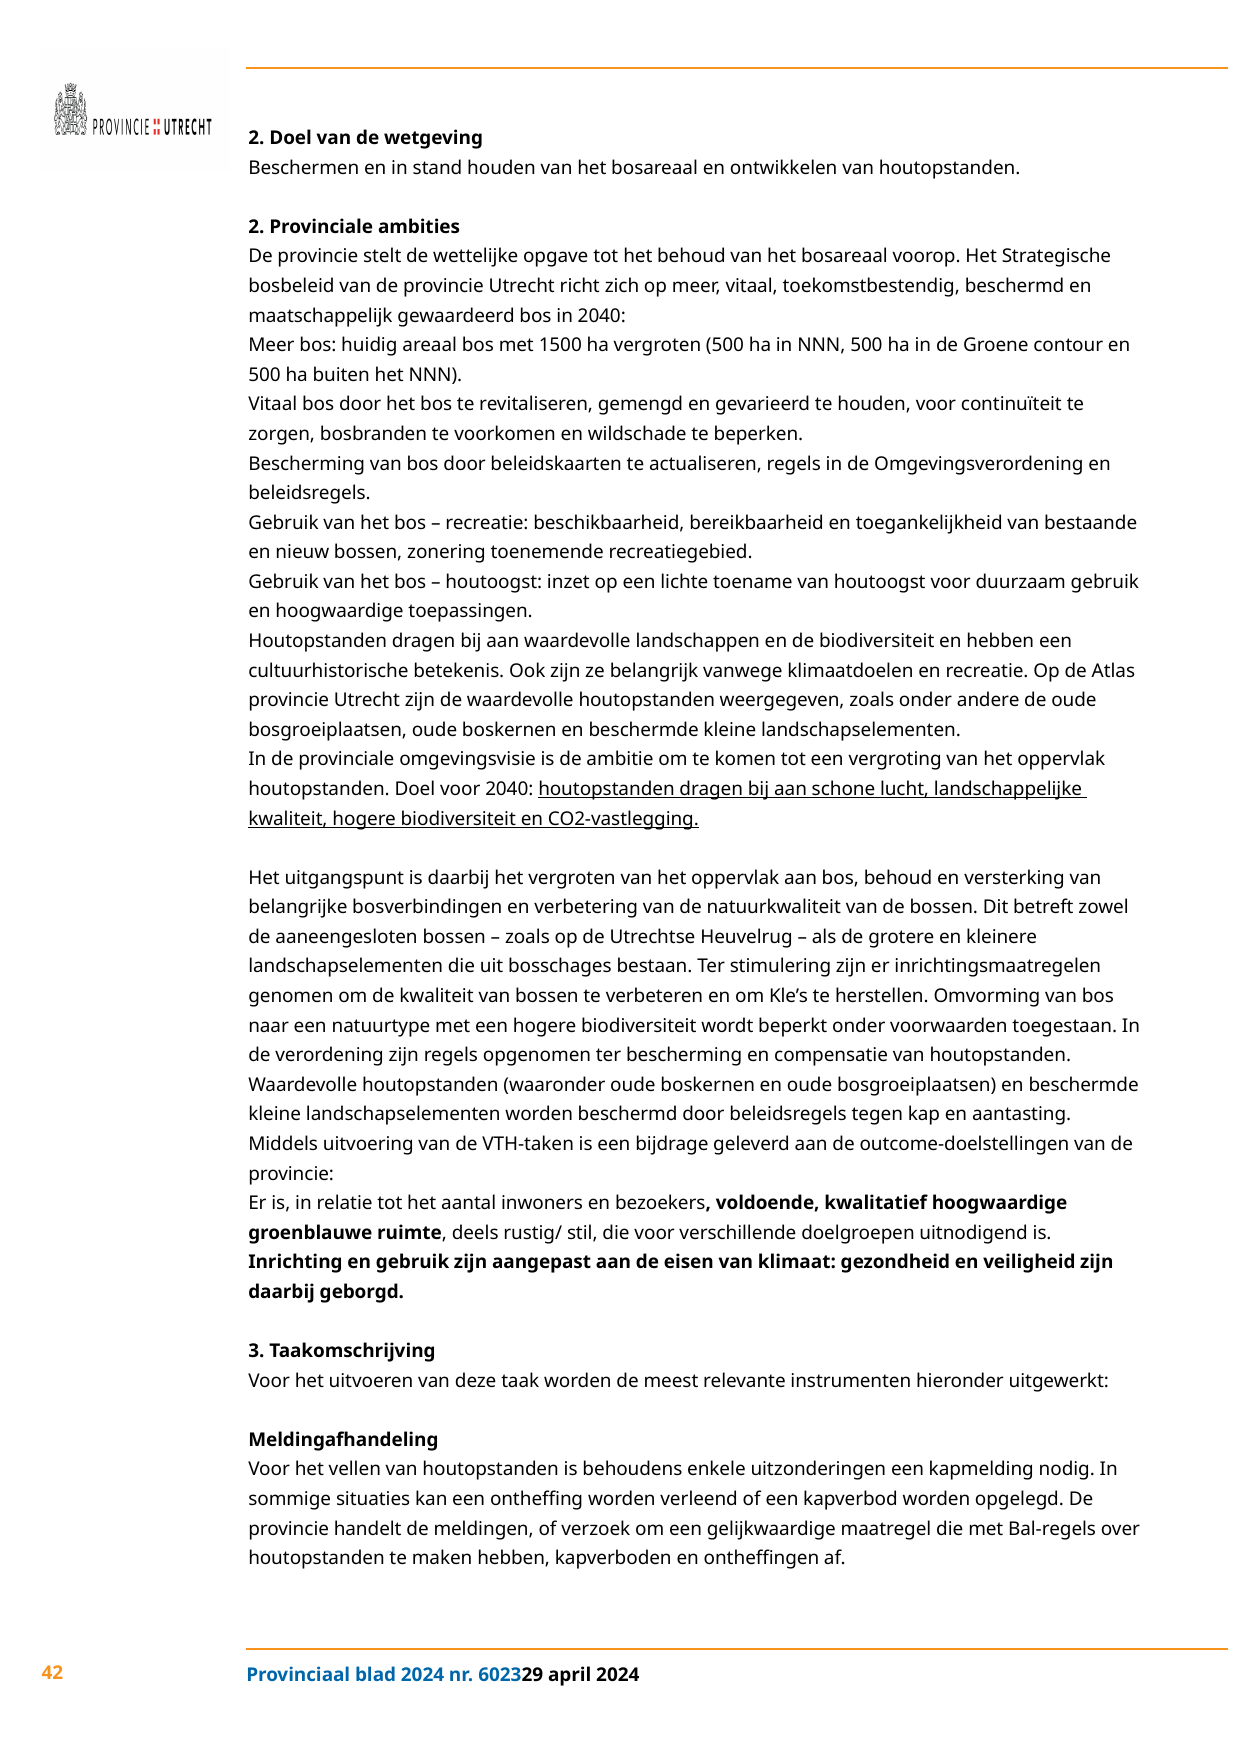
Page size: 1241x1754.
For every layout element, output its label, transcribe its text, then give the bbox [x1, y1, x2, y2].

text 2. Provinciale ambities [248, 213, 1152, 239]
text Voor het uitvoeren van deze taak worden de meest relevante instrumenten hieronder uitgewerkt: [248, 1367, 1152, 1393]
text Meer bos: huidig areaal bos met 1500 ha vergroten (500 ha in NNN, 500 ha in de Groene contour en 500 ha buiten het NNN). [248, 331, 1152, 387]
text 2. Doel van de wetgeving [248, 124, 1152, 150]
text Het uitgangspunt is daarbij het vergroten van het oppervlak aan bos, behoud en versterking van belangrijke bosverbindingen en verbetering van de natuurkwaliteit van de bossen. Dit betreft zowel de aaneengesloten bossen – zoals op de Utrechtse Heuvelrug – als de grotere en kleinere landschapselementen die uit bosschages bestaan. Ter stimulering zijn er inrichtingsmaatregelen genomen om de kwaliteit van bossen te verbeteren en om Kle’s te herstellen. Omvorming van bos naar een natuurtype met een hogere biodiversiteit wordt beperkt onder voorwaarden toegestaan. In de verordening zijn regels opgenomen ter bescherming en compensatie van houtopstanden. Waardevolle houtopstanden (waaronder oude boskernen en oude bosgroeiplaatsen) en beschermde kleine landschapselementen worden beschermd door beleidsregels tegen kap en aantasting. [248, 864, 1152, 1126]
text In de provinciale omgevingsvisie is de ambitie om te komen tot een vergroting van het oppervlak houtopstanden. Doel voor 2040: houtopstanden dragen bij aan schone lucht, landschappelijke kwaliteit, hogere biodiversiteit en CO2-vastlegging. [248, 746, 1152, 831]
text Vitaal bos door het bos te revitaliseren, gemengd en gevarieerd te houden, voor continuïteit te zorgen, bosbranden te voorkomen en wildschade te beperken. [248, 391, 1152, 446]
text Meldingafhandeling [248, 1426, 1152, 1452]
text Beschermen en in stand houden van het bosareaal en ontwikkelen van houtopstanden. [248, 154, 1152, 180]
text Bescherming van bos door beleidskaarten te actualiseren, regels in de Omgevingsverordening en beleidsregels. [248, 450, 1152, 505]
text Houtopstanden dragen bij aan waardevolle landschappen en de biodiversiteit en hebben een cultuurhistorische betekenis. Ook zijn ze belangrijk vanwege klimaatdoelen en recreatie. Op de Atlas provincie Utrecht zijn de waardevolle houtopstanden weergegeven, zoals onder andere de oude bosgroeiplaatsen, oude boskernen en beschermde kleine landschapselementen. [248, 627, 1152, 742]
text Voor het vellen van houtopstanden is behoudens enkele uitzonderingen een kapmelding nodig. In sommige situaties kan een ontheffing worden verleend of een kapverbod worden opgelegd. De provincie handelt de meldingen, of verzoek om een gelijkwaardige maatregel die met Bal-regels over houtopstanden te maken hebben, kapverboden en ontheffingen af. [248, 1456, 1152, 1570]
picture [41, 47, 231, 172]
text Er is, in relatie tot het aantal inwoners en bezoekers, voldoende, kwalitatief hoogwaardige groenblauwe ruimte, deels rustig/ stil, die voor verschillende doelgroepen uitnodigend is. [248, 1189, 1152, 1245]
text Inrichting en gebruik zijn aangepast aan de eisen van klimaat: gezondheid en veiligheid zijn daarbij geborgd. [248, 1248, 1152, 1304]
text 3. Taakomschrijving [248, 1337, 1152, 1363]
text De provincie stelt de wettelijke opgave tot het behoud van het bosareaal voorop. Het Strategische bosbeleid van de provincie Utrecht richt zich op meer, vitaal, toekomstbestendig, beschermd en maatschappelijk gewaardeerd bos in 2040: [248, 243, 1152, 328]
text Gebruik van het bos – houtoogst: inzet op een lichte toename van houtoogst voor duurzaam gebruik en hoogwaardige toepassingen. [248, 568, 1152, 623]
text Gebruik van het bos – recreatie: beschikbaarheid, bereikbaarheid en toegankelijkheid van bestaande en nieuw bossen, zonering toenemende recreatiegebied. [248, 509, 1152, 564]
text Middels uitvoering van de VTH-taken is een bijdrage geleverd aan de outcome-doelstellingen van de provincie: [248, 1130, 1152, 1186]
